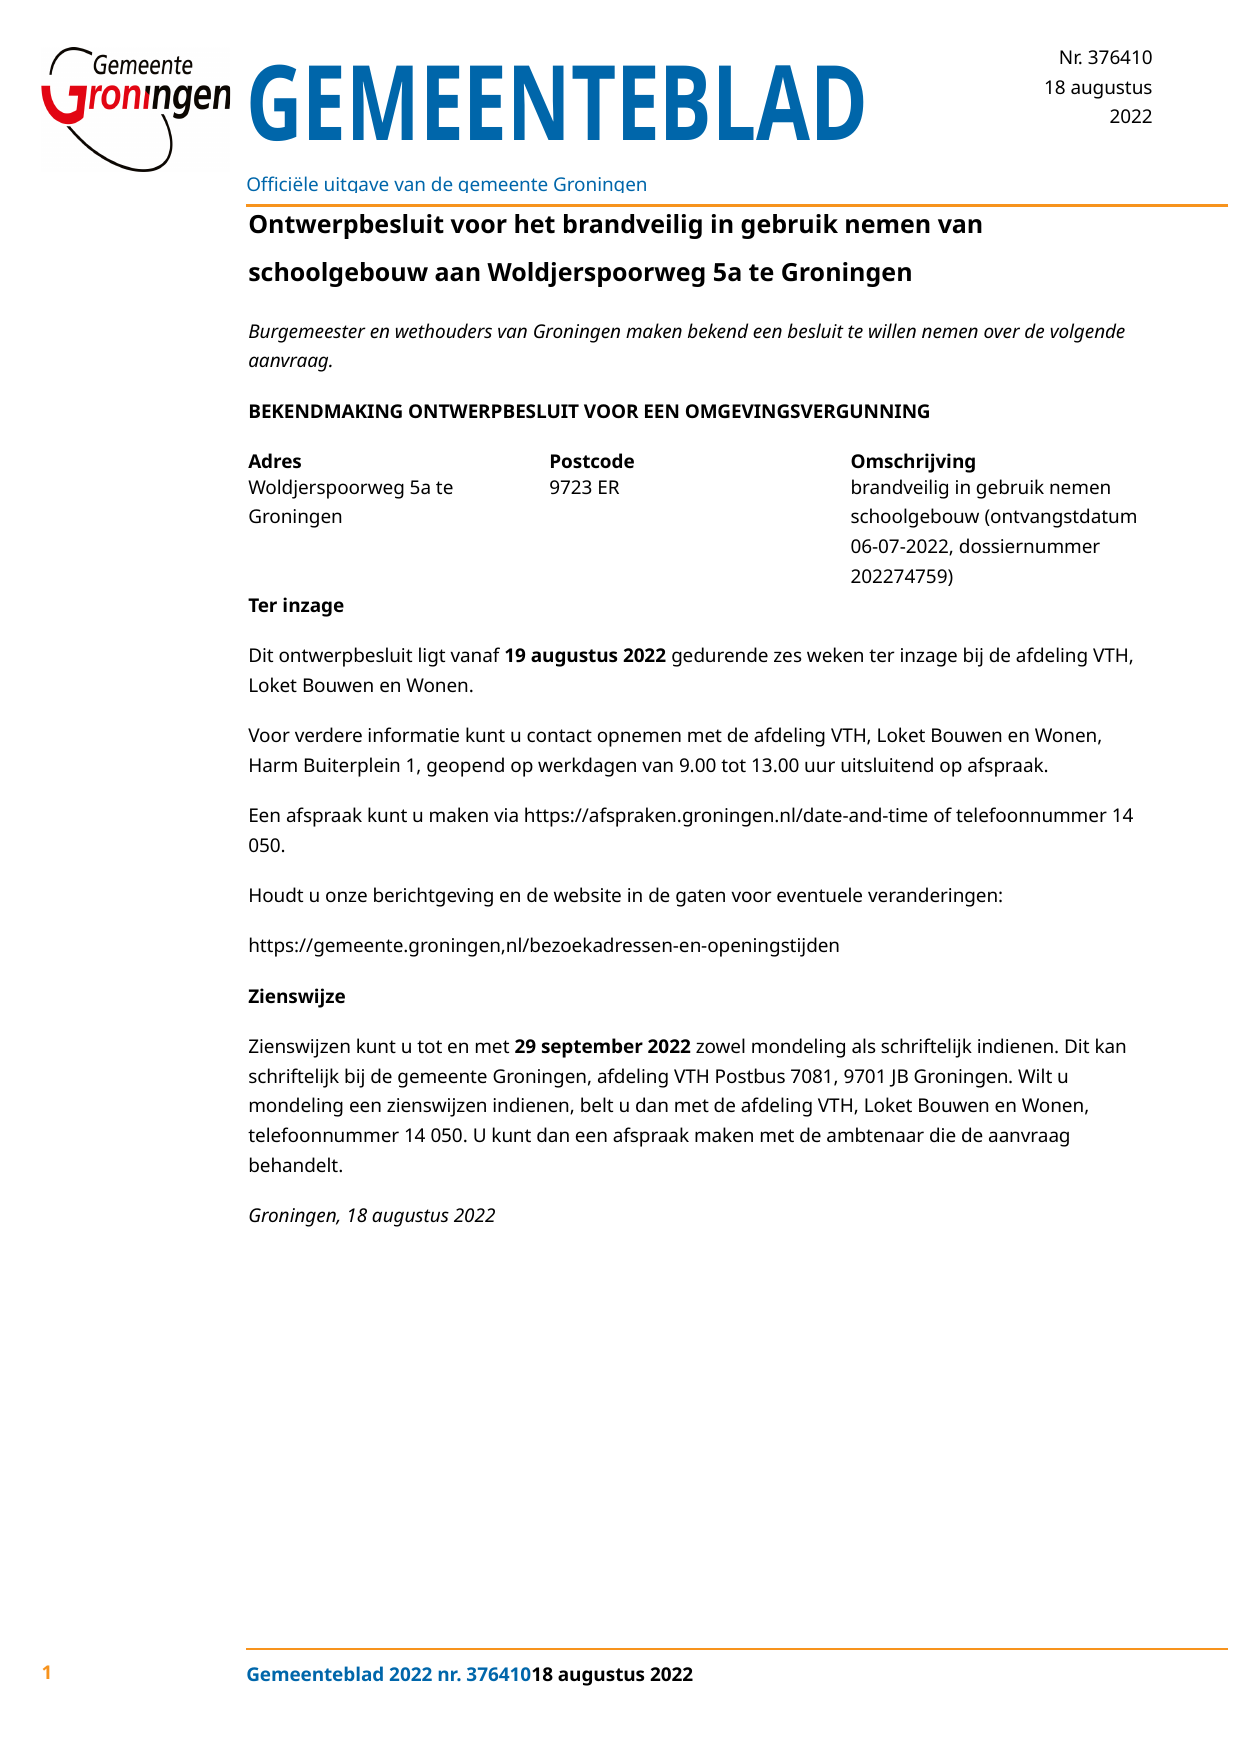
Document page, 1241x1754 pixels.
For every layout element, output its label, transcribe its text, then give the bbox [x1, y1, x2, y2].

picture [41, 47, 231, 172]
text Dit ontwerpbesluit ligt vanaf 19 augustus 2022 gedurende zes weken ter inzage bij de afdeling VTH, Loket Bouwen en Wonen. [248, 642, 1152, 698]
table_header Omschrijving [850, 449, 1152, 474]
text Burgemeester en wethouders van Groningen maken bekend een besluit te willen nemen over de volgende aanvraag. [248, 318, 1152, 373]
text Groningen, 18 augustus 2022 [248, 1202, 1152, 1228]
table_cell Woldjerspoorweg 5a te Groningen [248, 474, 549, 589]
table_header Adres [248, 449, 549, 474]
text Houdt u onze berichtgeving en de website in de gaten voor eventuele veranderingen: [248, 882, 1152, 908]
text Ontwerpbesluit voor het brandveilig in gebruik nemen van schoolgebouw aan Woldjerspoorweg 5a te Groningen [248, 207, 1152, 288]
text Zienswijzen kunt u tot en met 29 september 2022 zowel mondeling als schriftelijk indienen. Dit kan schriftelijk bij de gemeente Groningen, afdeling VTH Postbus 7081, 9701 JB Groningen. Wilt u mondeling een zienswijzen indienen, belt u dan met de afdeling VTH, Loket Bouwen en Wonen, telefoonnummer 14 050. U kunt dan een afspraak maken met de ambtenaar die de aanvraag behandelt. [248, 1033, 1152, 1178]
table_header Postcode [549, 449, 850, 474]
table_cell 9723 ER [549, 474, 850, 589]
text Een afspraak kunt u maken via https://afspraken.groningen.nl/date-and-time of telefoonnummer 14 050. [248, 802, 1152, 858]
text BEKENDMAKING ONTWERPBESLUIT VOOR EEN OMGEVINGSVERGUNNING [248, 398, 1152, 424]
text https://gemeente.groningen,nl/bezoekadressen-en-openingstijden [248, 933, 1152, 958]
text Ter inzage [248, 592, 1152, 618]
text Voor verdere informatie kunt u contact opnemen met de afdeling VTH, Loket Bouwen en Wonen, Harm Buiterplein 1, geopend op werkdagen van 9.00 tot 13.00 uur uitsluitend op afspraak. [248, 722, 1152, 778]
text Zienswijze [248, 983, 1152, 1009]
table_cell brandveilig in gebruik nemen schoolgebouw (ontvangstdatum 06-07-2022, dossiernummer 202274759) [850, 474, 1152, 589]
